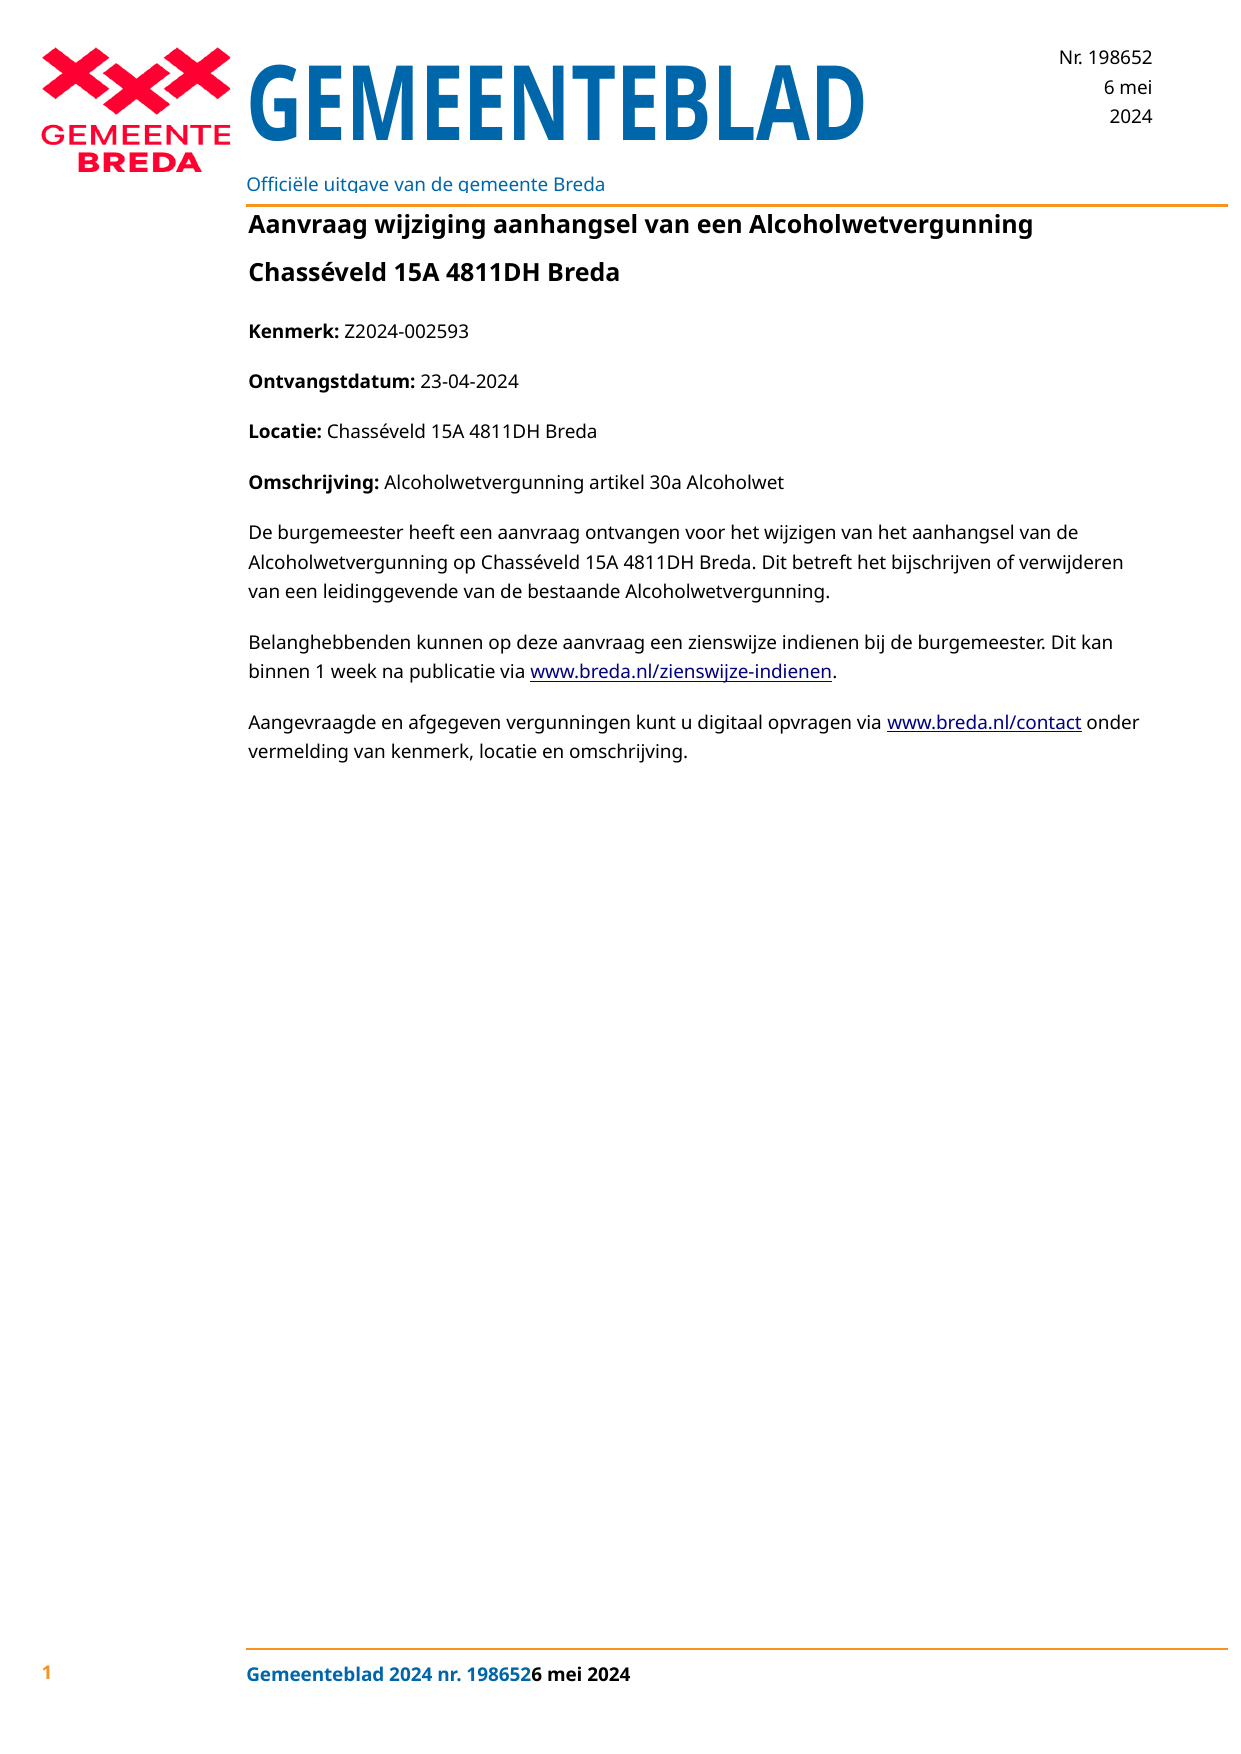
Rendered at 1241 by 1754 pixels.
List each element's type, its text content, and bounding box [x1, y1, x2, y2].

text Locatie: Chasséveld 15A 4811DH Breda [248, 419, 1152, 444]
text Aangevraagde en afgegeven vergunningen kunt u digitaal opvragen via www.breda.nl/contact onder vermelding van kenmerk, locatie en omschrijving. [248, 709, 1152, 764]
text Aanvraag wijziging aanhangsel van een Alcoholwetvergunning Chasséveld 15A 4811DH Breda [248, 207, 1152, 288]
text Ontvangstdatum: 23-04-2024 [248, 368, 1152, 394]
text Kenmerk: Z2024-002593 [248, 318, 1152, 344]
text Belanghebbenden kunnen op deze aanvraag een zienswijze indienen bij de burgemeester. Dit kan binnen 1 week na publicatie via www.breda.nl/zienswijze-indienen. [248, 629, 1152, 684]
text Omschrijving: Alcoholwetvergunning artikel 30a Alcoholwet [248, 469, 1152, 495]
text De burgemeester heeft een aanvraag ontvangen voor het wijzigen van het aanhangsel van de Alcoholwetvergunning op Chasséveld 15A 4811DH Breda. Dit betreft het bijschrijven of verwijderen van een leidinggevende van de bestaande Alcoholwetvergunning. [248, 519, 1152, 604]
picture [41, 47, 231, 172]
